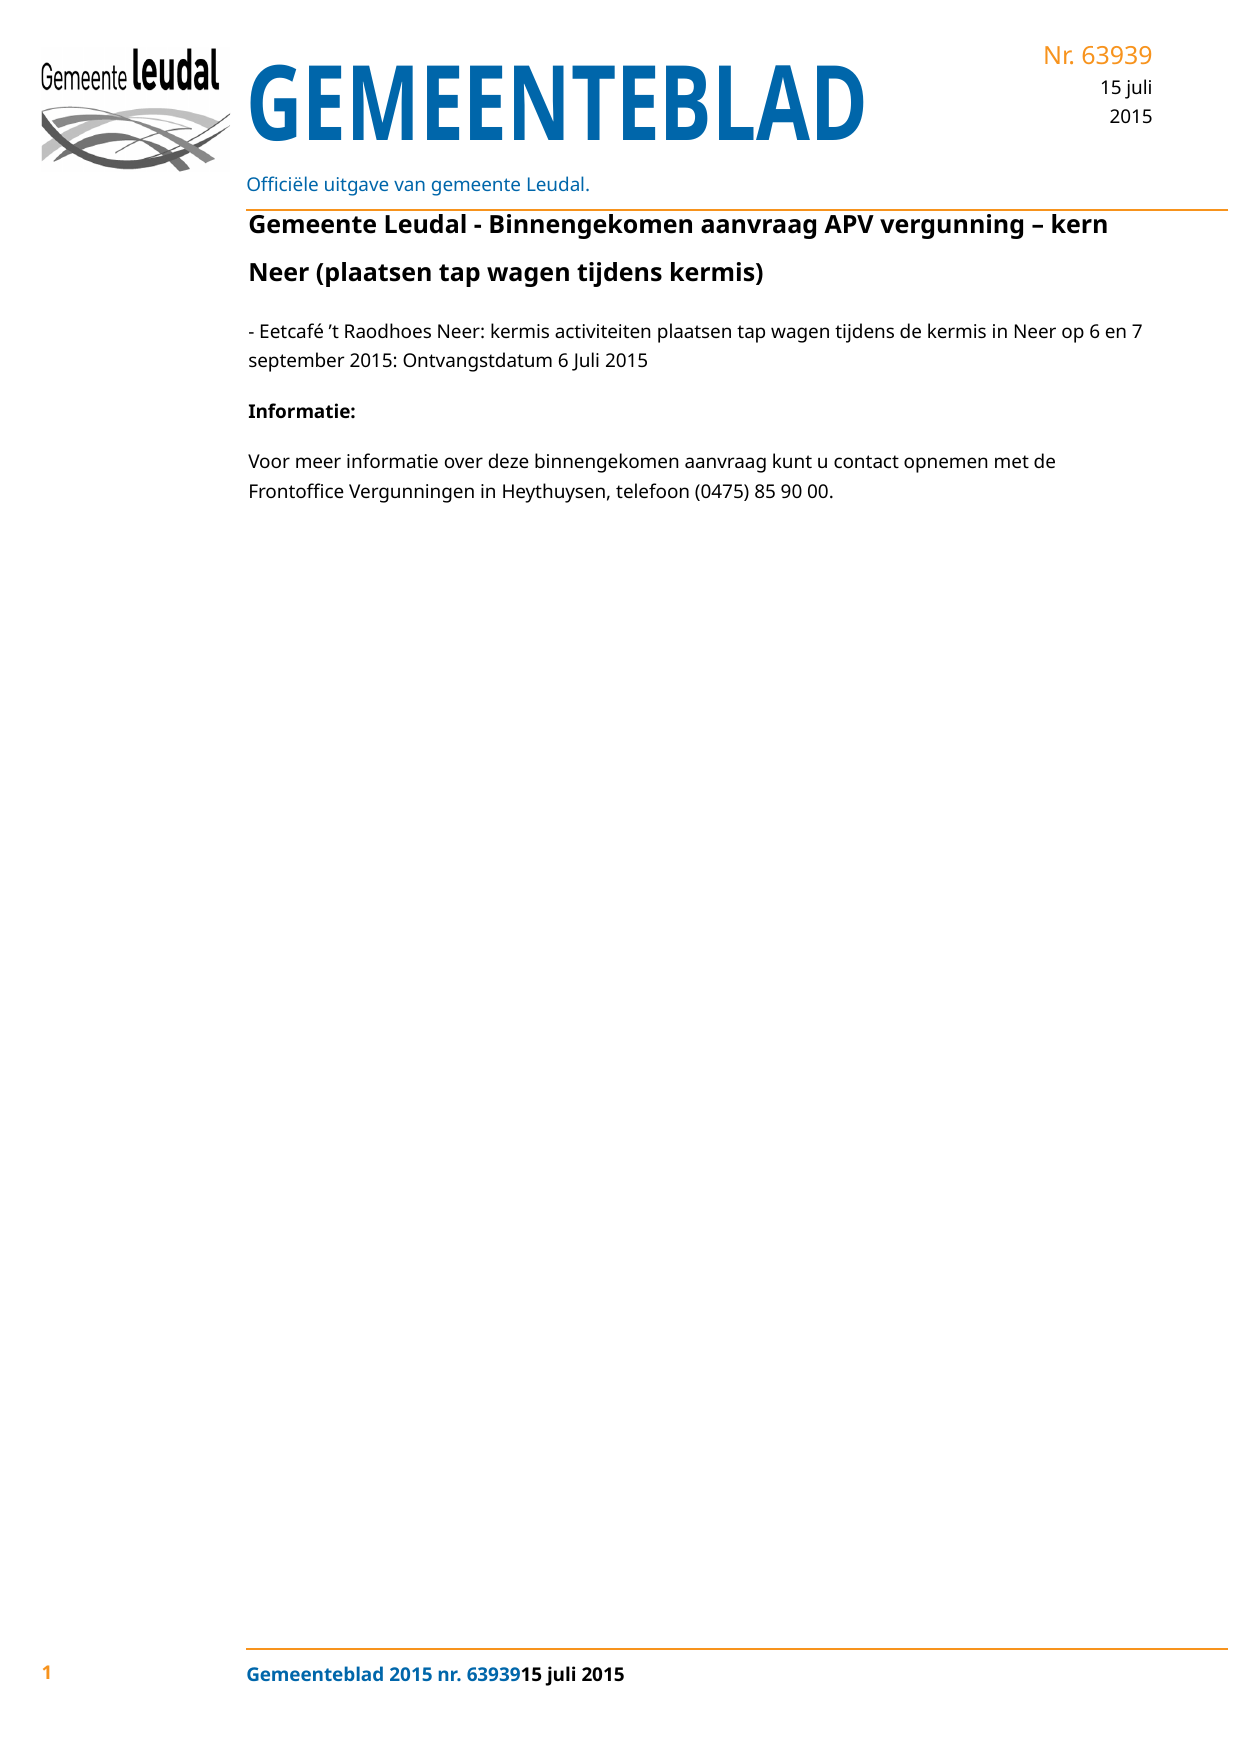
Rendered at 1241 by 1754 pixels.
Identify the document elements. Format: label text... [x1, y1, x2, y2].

picture [41, 47, 231, 172]
text - Eetcafé ’t Raodhoes Neer: kermis activiteiten plaatsen tap wagen tijdens de kermis in Neer op 6 en 7 september 2015: Ontvangstdatum 6 Juli 2015 [248, 318, 1152, 373]
text Voor meer informatie over deze binnengekomen aanvraag kunt u contact opnemen met de Frontoffice Vergunningen in Heythuysen, telefoon (0475) 85 90 00. [248, 448, 1152, 504]
text Informatie: [248, 398, 1152, 424]
text Gemeente Leudal - Binnengekomen aanvraag APV vergunning – kern Neer (plaatsen tap wagen tijdens kermis) [248, 211, 1152, 288]
